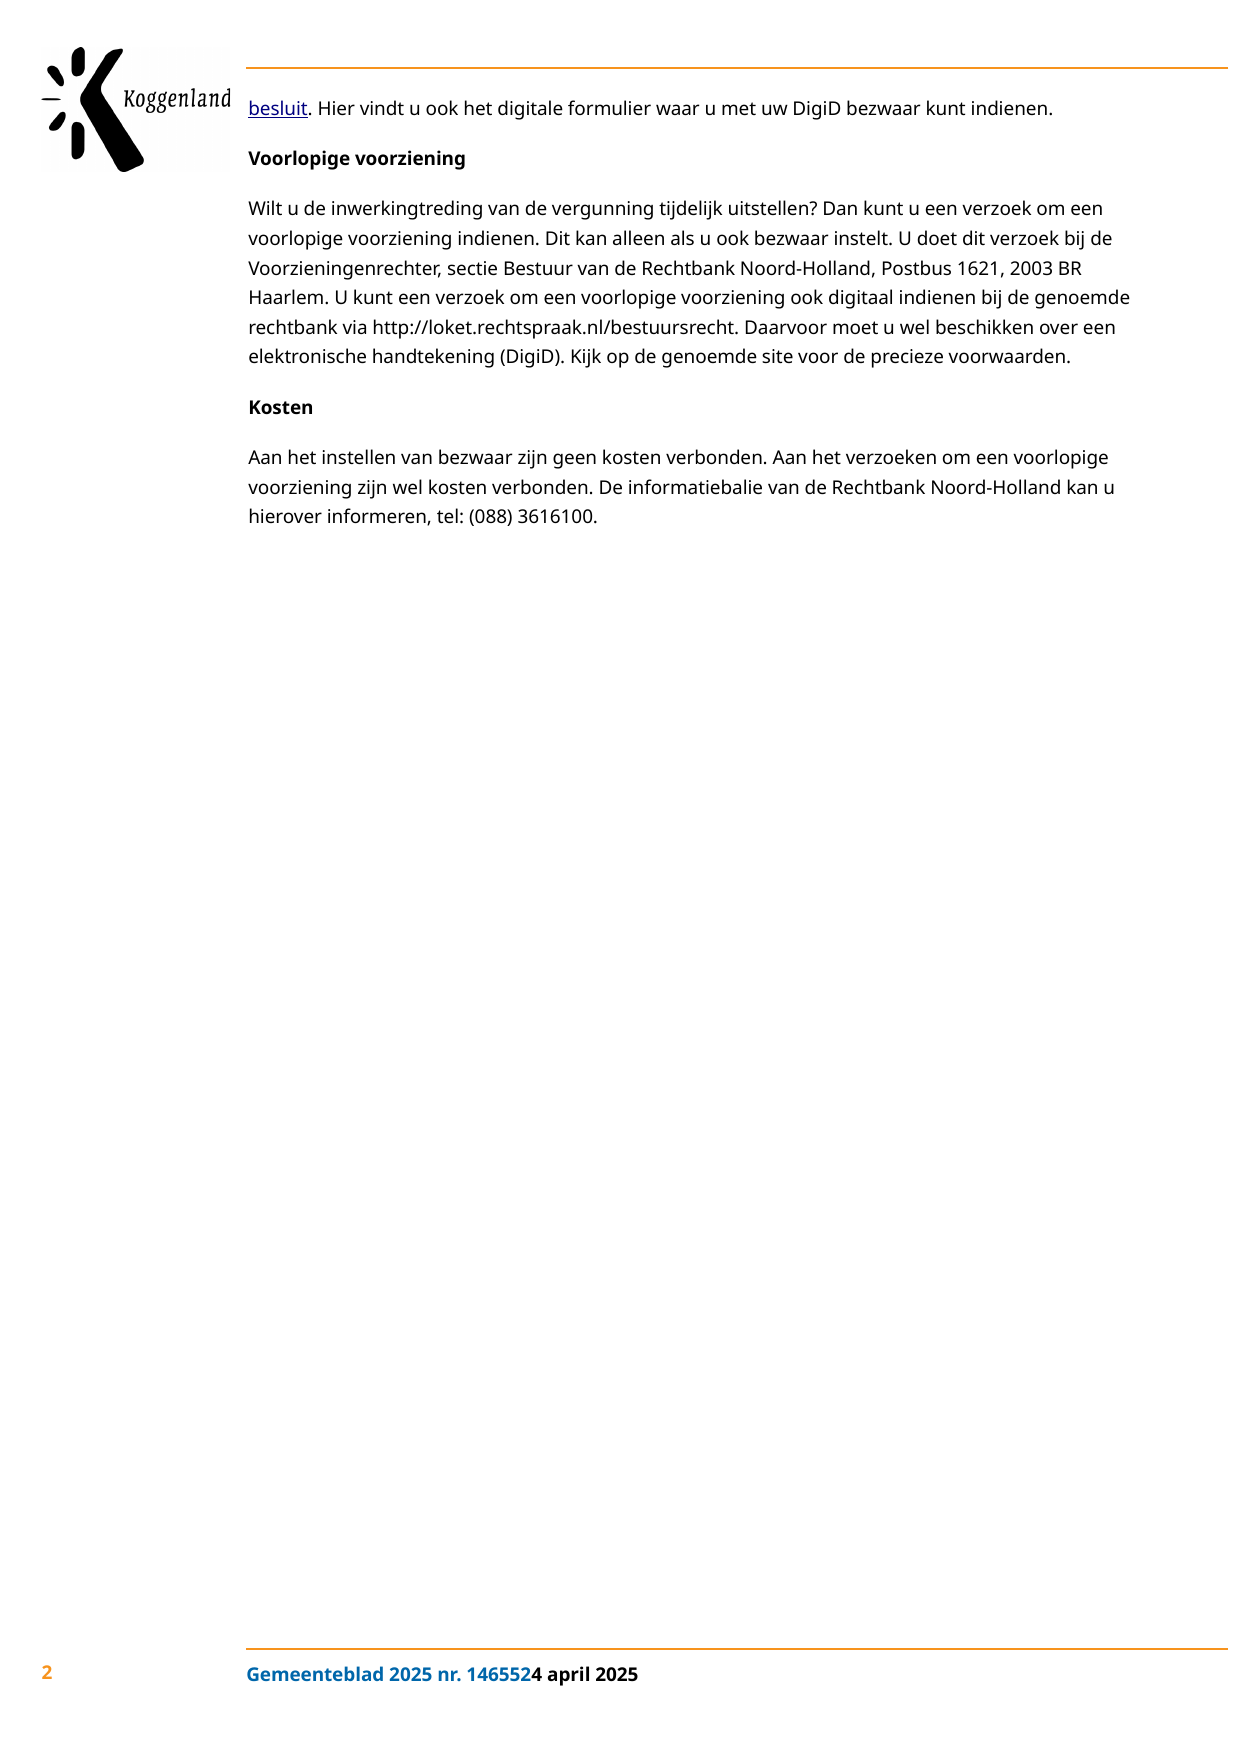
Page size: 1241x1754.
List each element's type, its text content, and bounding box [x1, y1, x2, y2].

text Kosten [248, 394, 1152, 420]
text Wilt u de inwerkingtreding van de vergunning tijdelijk uitstellen? Dan kunt u een verzoek om een voorlopige voorziening indienen. Dit kan alleen als u ook bezwaar instelt. U doet dit verzoek bij de Voorzieningenrechter, sectie Bestuur van de Rechtbank Noord-Holland, Postbus 1621, 2003 BR Haarlem. U kunt een verzoek om een voorlopige voorziening ook digitaal indienen bij de genoemde rechtbank via http://loket.rechtspraak.nl/bestuursrecht. Daarvoor moet u wel beschikken over een elektronische handtekening (DigiD). Kijk op de genoemde site voor de precieze voorwaarden. [248, 196, 1152, 369]
text besluit. Hier vindt u ook het digitale formulier waar u met uw DigiD bezwaar kunt indienen. [248, 95, 1152, 121]
text Voorlopige voorziening [248, 145, 1152, 171]
text Aan het instellen van bezwaar zijn geen kosten verbonden. Aan het verzoeken om een voorlopige voorziening zijn wel kosten verbonden. De informatiebalie van de Rechtbank Noord-Holland kan u hierover informeren, tel: (088) 3616100. [248, 444, 1152, 529]
picture [41, 47, 231, 172]
